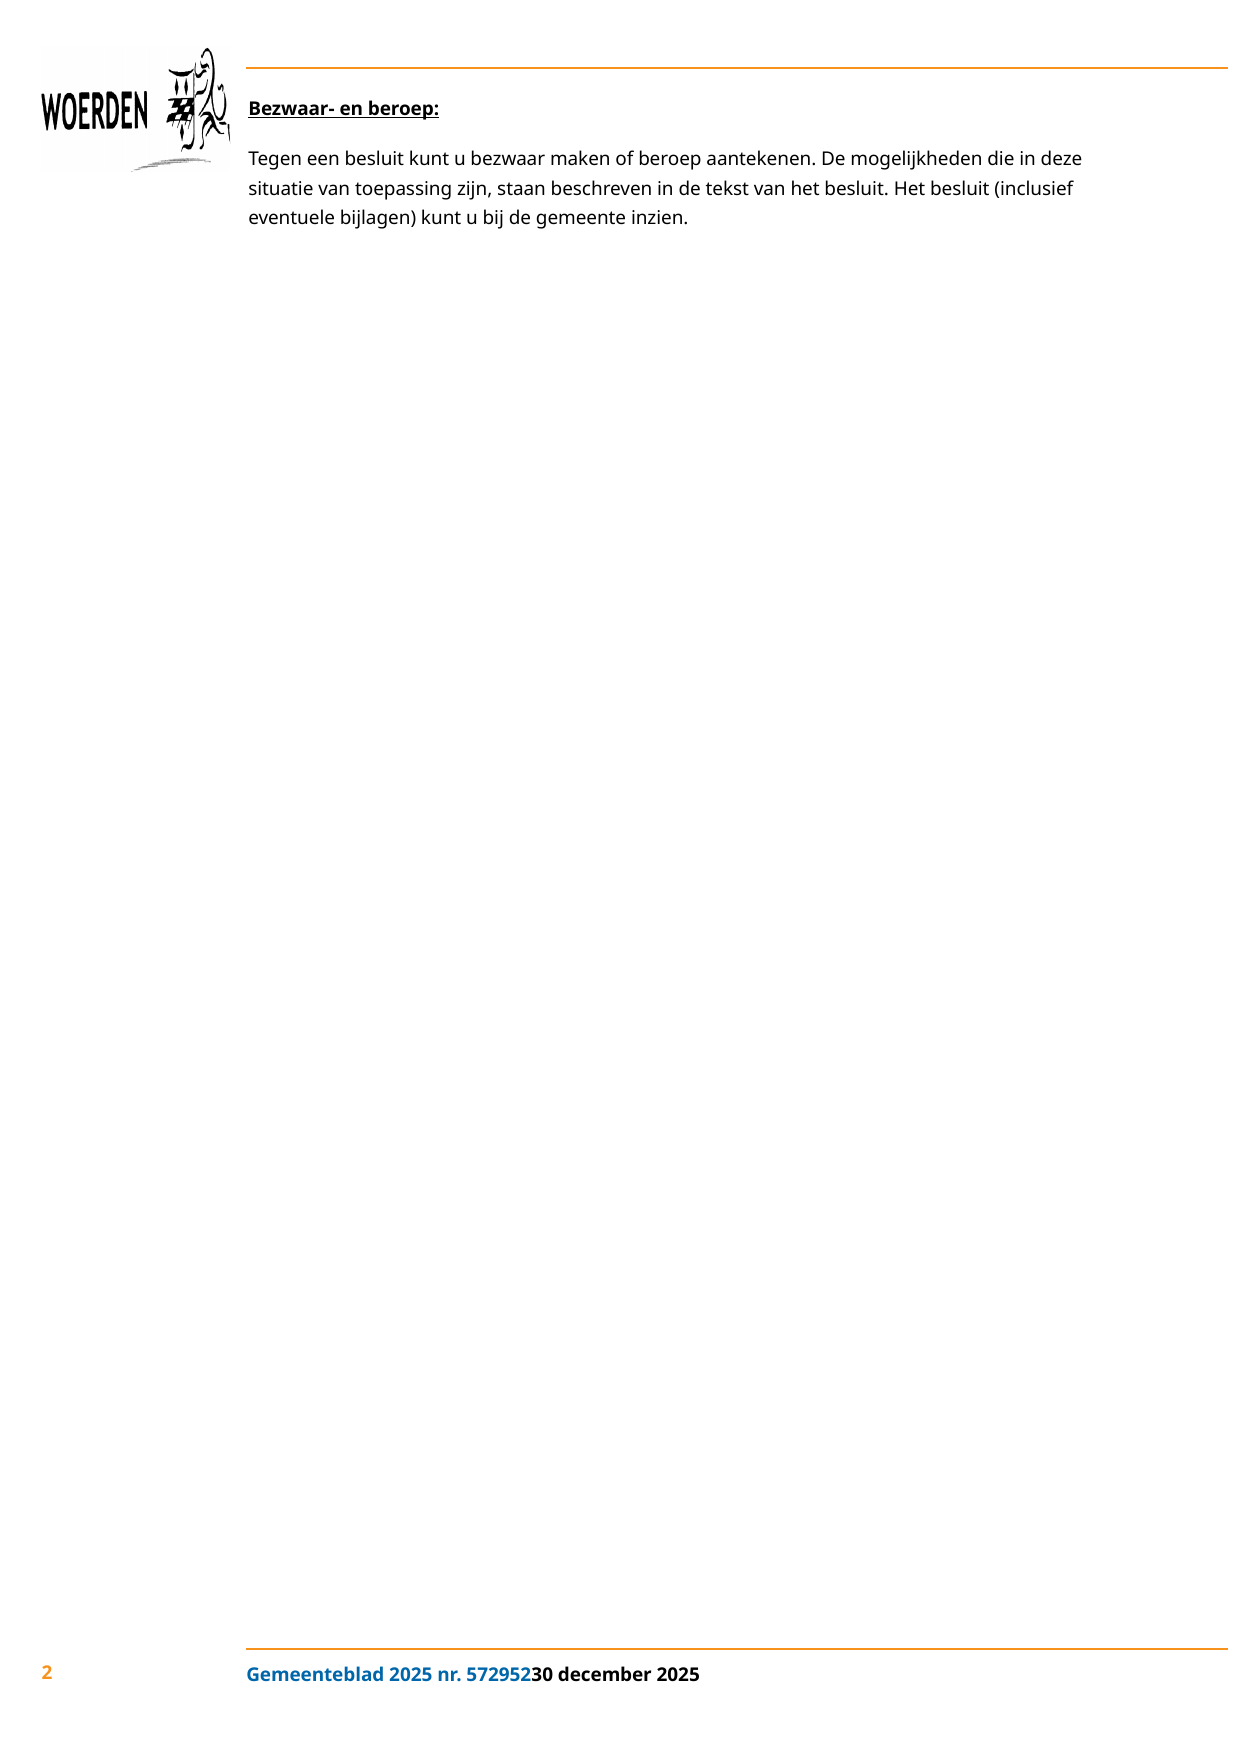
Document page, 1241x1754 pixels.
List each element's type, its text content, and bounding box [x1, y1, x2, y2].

text Bezwaar- en beroep: [248, 95, 1152, 121]
picture [41, 47, 231, 172]
text Tegen een besluit kunt u bezwaar maken of beroep aantekenen. De mogelijkheden die in deze situatie van toepassing zijn, staan beschreven in de tekst van het besluit. Het besluit (inclusief eventuele bijlagen) kunt u bij de gemeente inzien. [248, 145, 1152, 230]
